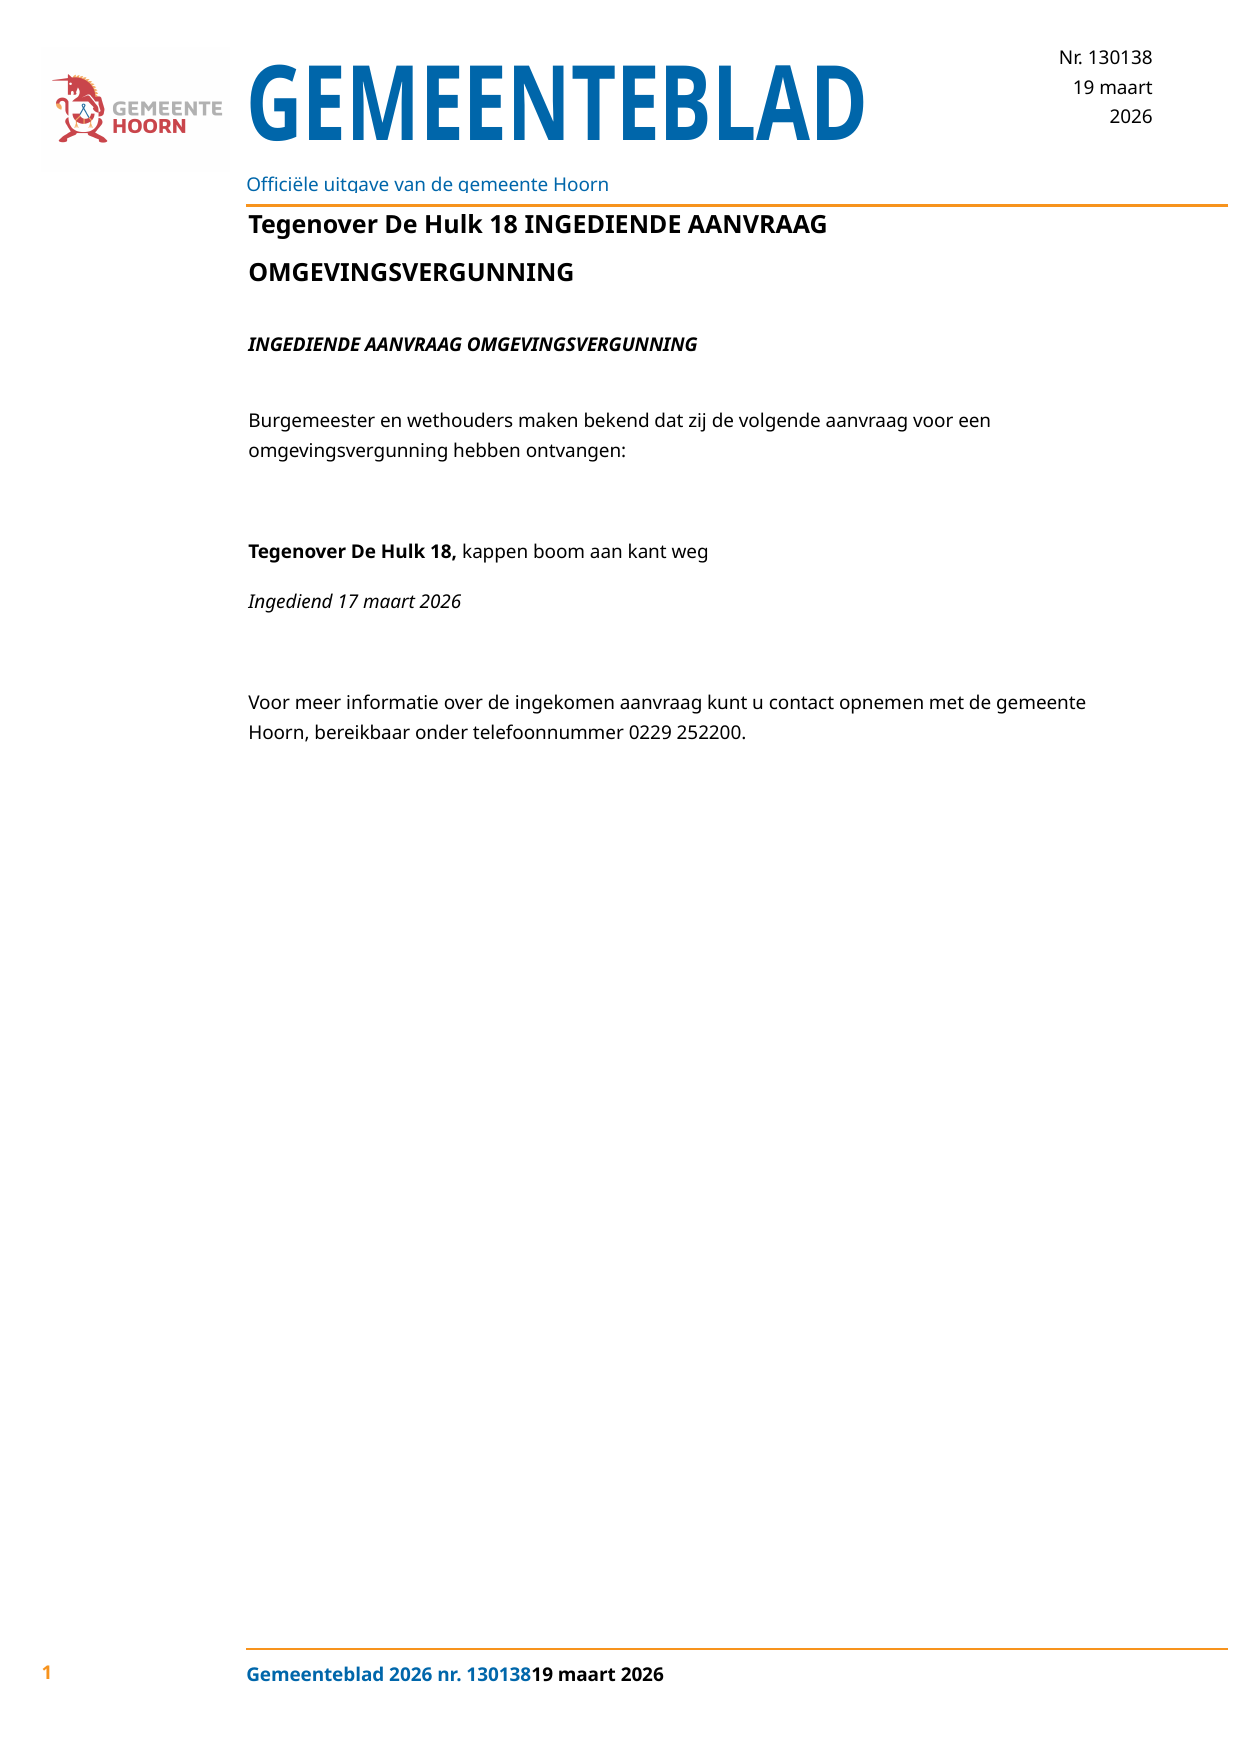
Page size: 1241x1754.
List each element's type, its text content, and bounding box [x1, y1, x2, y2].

text Tegenover De Hulk 18, kappen boom aan kant weg [248, 538, 1152, 564]
text Tegenover De Hulk 18 INGEDIENDE AANVRAAG OMGEVINGSVERGUNNING [248, 207, 1152, 288]
picture [41, 47, 231, 172]
text INGEDIENDE AANVRAAG OMGEVINGSVERGUNNING [248, 331, 1152, 357]
text Voor meer informatie over de ingekomen aanvraag kunt u contact opnemen met de gemeente Hoorn, bereikbaar onder telefoonnummer 0229 252200. [248, 689, 1152, 744]
text Ingediend 17 maart 2026 [248, 588, 1152, 614]
text Burgemeester en wethouders maken bekend dat zij de volgende aanvraag voor een omgevingsvergunning hebben ontvangen: [248, 408, 1152, 463]
